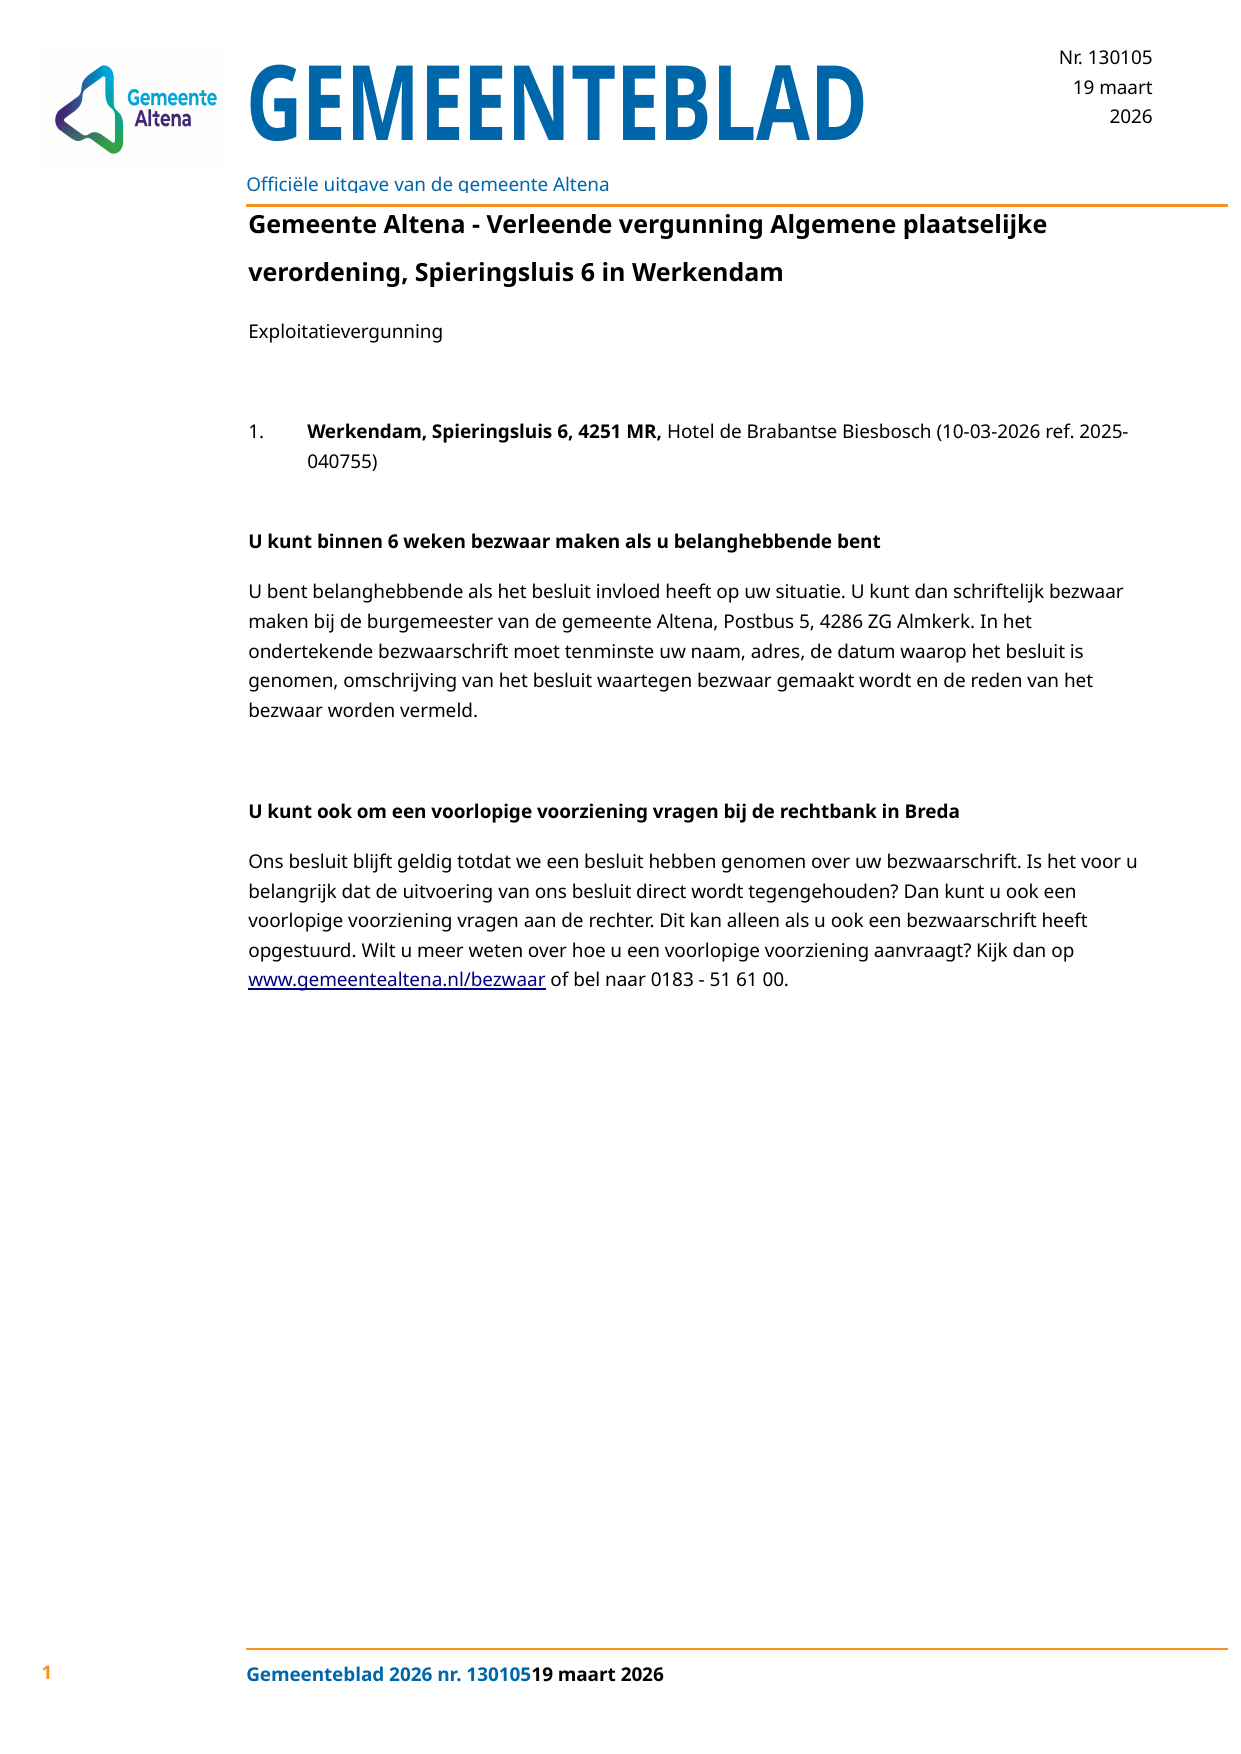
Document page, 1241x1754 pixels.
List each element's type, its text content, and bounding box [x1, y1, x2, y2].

text U kunt ook om een voorlopige voorziening vragen bij de rechtbank in Breda [248, 798, 1152, 824]
text Gemeente Altena - Verleende vergunning Algemene plaatselijke verordening, Spieringsluis 6 in Werkendam [248, 207, 1152, 288]
list Werkendam, Spieringsluis 6, 4251 MR, Hotel de Brabantse Biesbosch (10-03-2026 ref. 2025-040755) [248, 419, 1152, 474]
text Ons besluit blijft geldig totdat we een besluit hebben genomen over uw bezwaarschrift. Is het voor u belangrijk dat de uitvoering van ons besluit direct wordt tegengehouden? Dan kunt u ook een voorlopige voorziening vragen aan de rechter. Dit kan alleen als u ook een bezwaarschrift heeft opgestuurd. Wilt u meer weten over hoe u een voorlopige voorziening aanvraagt? Kijk dan op www.gemeentealtena.nl/bezwaar of bel naar 0183 - 51 61 00. [248, 848, 1152, 992]
text Exploitatievergunning [248, 318, 1152, 344]
text U bent belanghebbende als het besluit invloed heeft op uw situatie. U kunt dan schriftelijk bezwaar maken bij de burgemeester van de gemeente Altena, Postbus 5, 4286 ZG Almkerk. In het ondertekende bezwaarschrift moet tenminste uw naam, adres, de datum waarop het besluit is genomen, omschrijving van het besluit waartegen bezwaar gemaakt wordt en de reden van het bezwaar worden vermeld. [248, 579, 1152, 723]
text U kunt binnen 6 weken bezwaar maken als u belanghebbende bent [248, 528, 1152, 554]
picture [41, 47, 231, 172]
